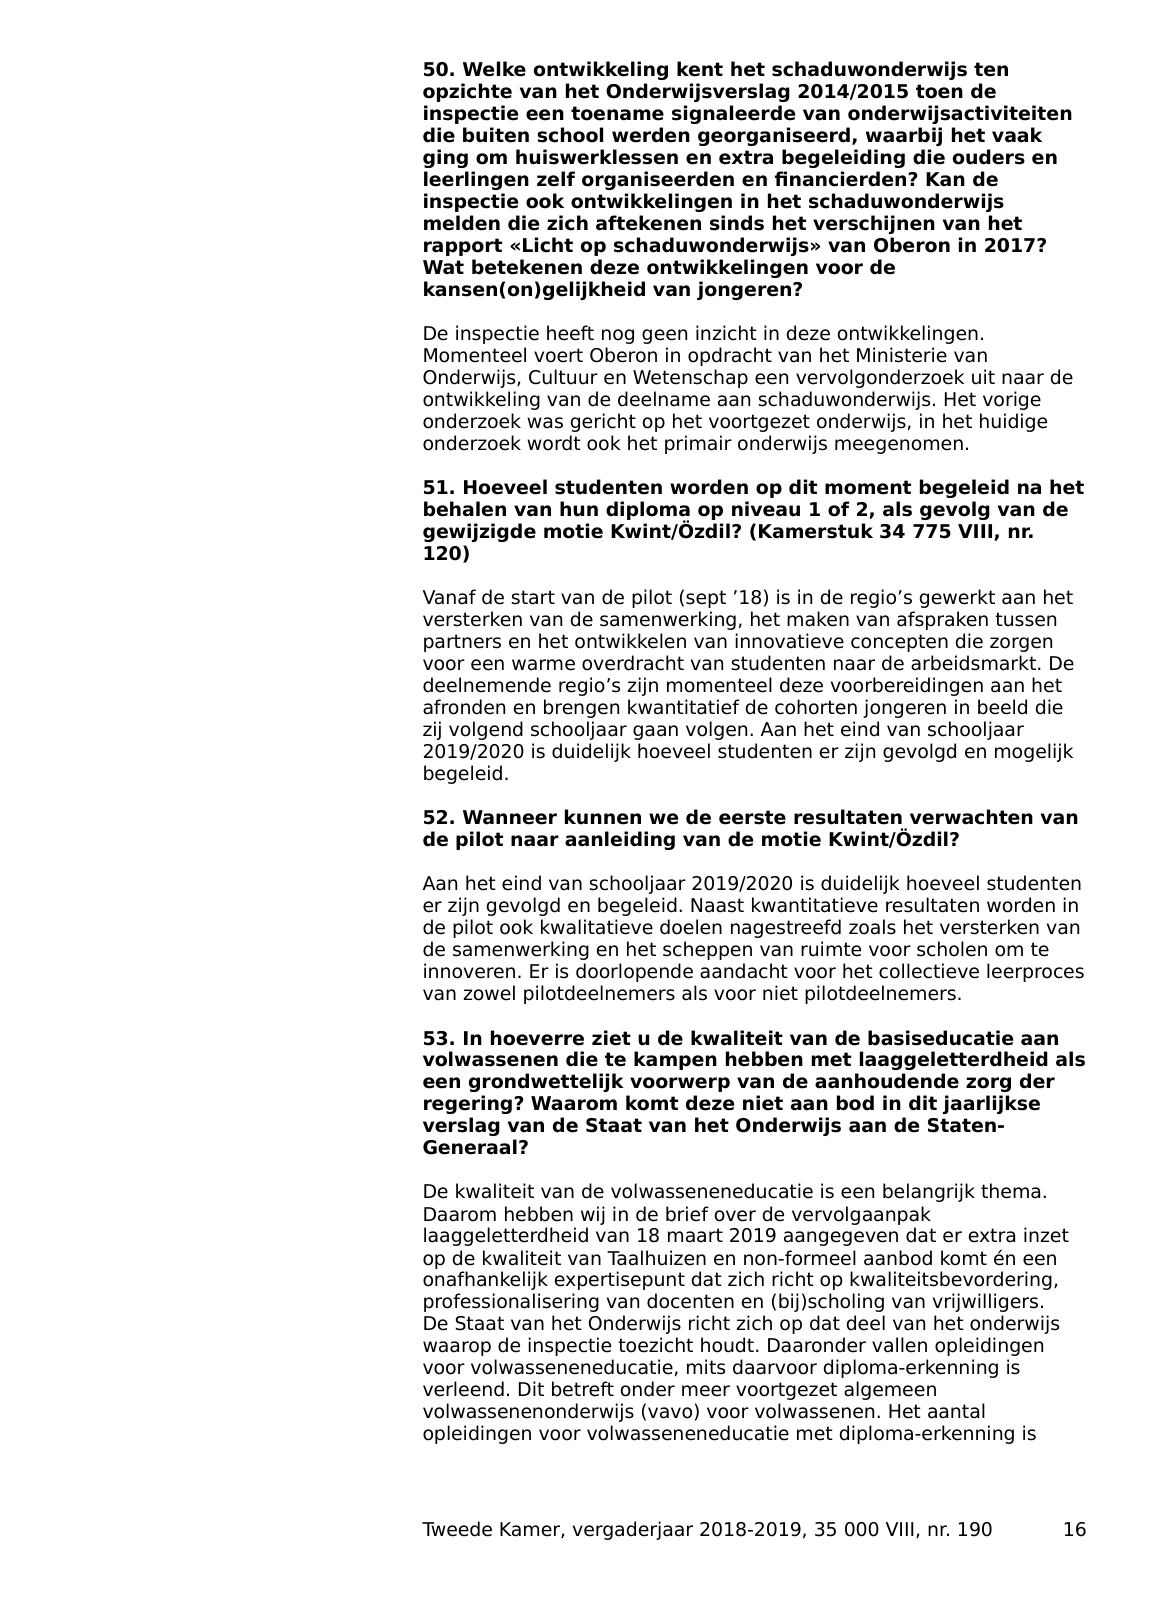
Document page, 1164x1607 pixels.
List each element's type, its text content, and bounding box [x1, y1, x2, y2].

text Aan het eind van schooljaar 2019/2020 is duidelijk hoeveel studenten er zijn gevolgd en begeleid. Naast kwantitatieve resultaten worden in de pilot ook kwalitatieve doelen nagestreefd zoals het versterken van de samenwerking en het scheppen van ruimte voor scholen om te innoveren. Er is doorlopende aandacht voor het collectieve leerproces van zowel pilotdeelnemers als voor niet pilotdeelnemers. [422, 873, 1087, 1005]
text De inspectie heeft nog geen inzicht in deze ontwikkelingen. Momenteel voert Oberon in opdracht van het Ministerie van Onderwijs, Cultuur en Wetenschap een vervolgonderzoek uit naar de ontwikkeling van de deelname aan schaduwonderwijs. Het vorige onderzoek was gericht op het voortgezet onderwijs, in het huidige onderzoek wordt ook het primair onderwijs meegenomen. [422, 323, 1087, 455]
text De kwaliteit van de volwasseneneducatie is een belangrijk thema. Daarom hebben wij in de brief over de vervolgaanpak laaggeletterdheid van 18 maart 2019 aangegeven dat er extra inzet op de kwaliteit van Taalhuizen en non-formeel aanbod komt én een onafhankelijk expertisepunt dat zich richt op kwaliteitsbevordering, professionalisering van docenten en (bij)scholing van vrijwilligers. [422, 1181, 1087, 1313]
subtitle 50. Welke ontwikkeling kent het schaduwonderwijs ten opzichte van het Onderwijsverslag 2014/2015 toen de inspectie een toename signaleerde van onderwijsactiviteiten die buiten school werden georganiseerd, waarbij het vaak ging om huiswerklessen en extra begeleiding die ouders en leerlingen zelf organiseerden en financierden? Kan de inspectie ook ontwikkelingen in het schaduwonderwijs melden die zich aftekenen sinds het verschijnen van het rapport «Licht op schaduwonderwijs» van Oberon in 2017? Wat betekenen deze ontwikkelingen voor de kansen(on)gelijkheid van jongeren? [422, 59, 1087, 301]
subtitle 51. Hoeveel studenten worden op dit moment begeleid na het behalen van hun diploma op niveau 1 of 2, als gevolg van de gewijzigde motie Kwint/Özdil? (Kamerstuk 34 775 VIII, nr. 120) [422, 477, 1087, 565]
subtitle 53. In hoeverre ziet u de kwaliteit van de basiseducatie aan volwassenen die te kampen hebben met laaggeletterdheid als een grondwettelijk voorwerp van de aanhoudende zorg der regering? Waarom komt deze niet aan bod in dit jaarlijkse verslag van de Staat van het Onderwijs aan de Staten-Generaal? [422, 1027, 1087, 1159]
text Vanaf de start van de pilot (sept ’18) is in de regio’s gewerkt aan het versterken van de samenwerking, het maken van afspraken tussen partners en het ontwikkelen van innovatieve concepten die zorgen voor een warme overdracht van studenten naar de arbeidsmarkt. De deelnemende regio’s zijn momenteel deze voorbereidingen aan het afronden en brengen kwantitatief de cohorten jongeren in beeld die zij volgend schooljaar gaan volgen. Aan het eind van schooljaar 2019/2020 is duidelijk hoeveel studenten er zijn gevolgd en mogelijk begeleid. [422, 587, 1087, 785]
text De Staat van het Onderwijs richt zich op dat deel van het onderwijs waarop de inspectie toezicht houdt. Daaronder vallen opleidingen voor volwasseneneducatie, mits daarvoor diploma-erkenning is verleend. Dit betreft onder meer voortgezet algemeen volwassenenonderwijs (vavo) voor volwassenen. Het aantal opleidingen voor volwasseneneducatie met diploma-erkenning is [422, 1313, 1087, 1445]
subtitle 52. Wanneer kunnen we de eerste resultaten verwachten van de pilot naar aanleiding van de motie Kwint/Özdil? [422, 807, 1087, 851]
